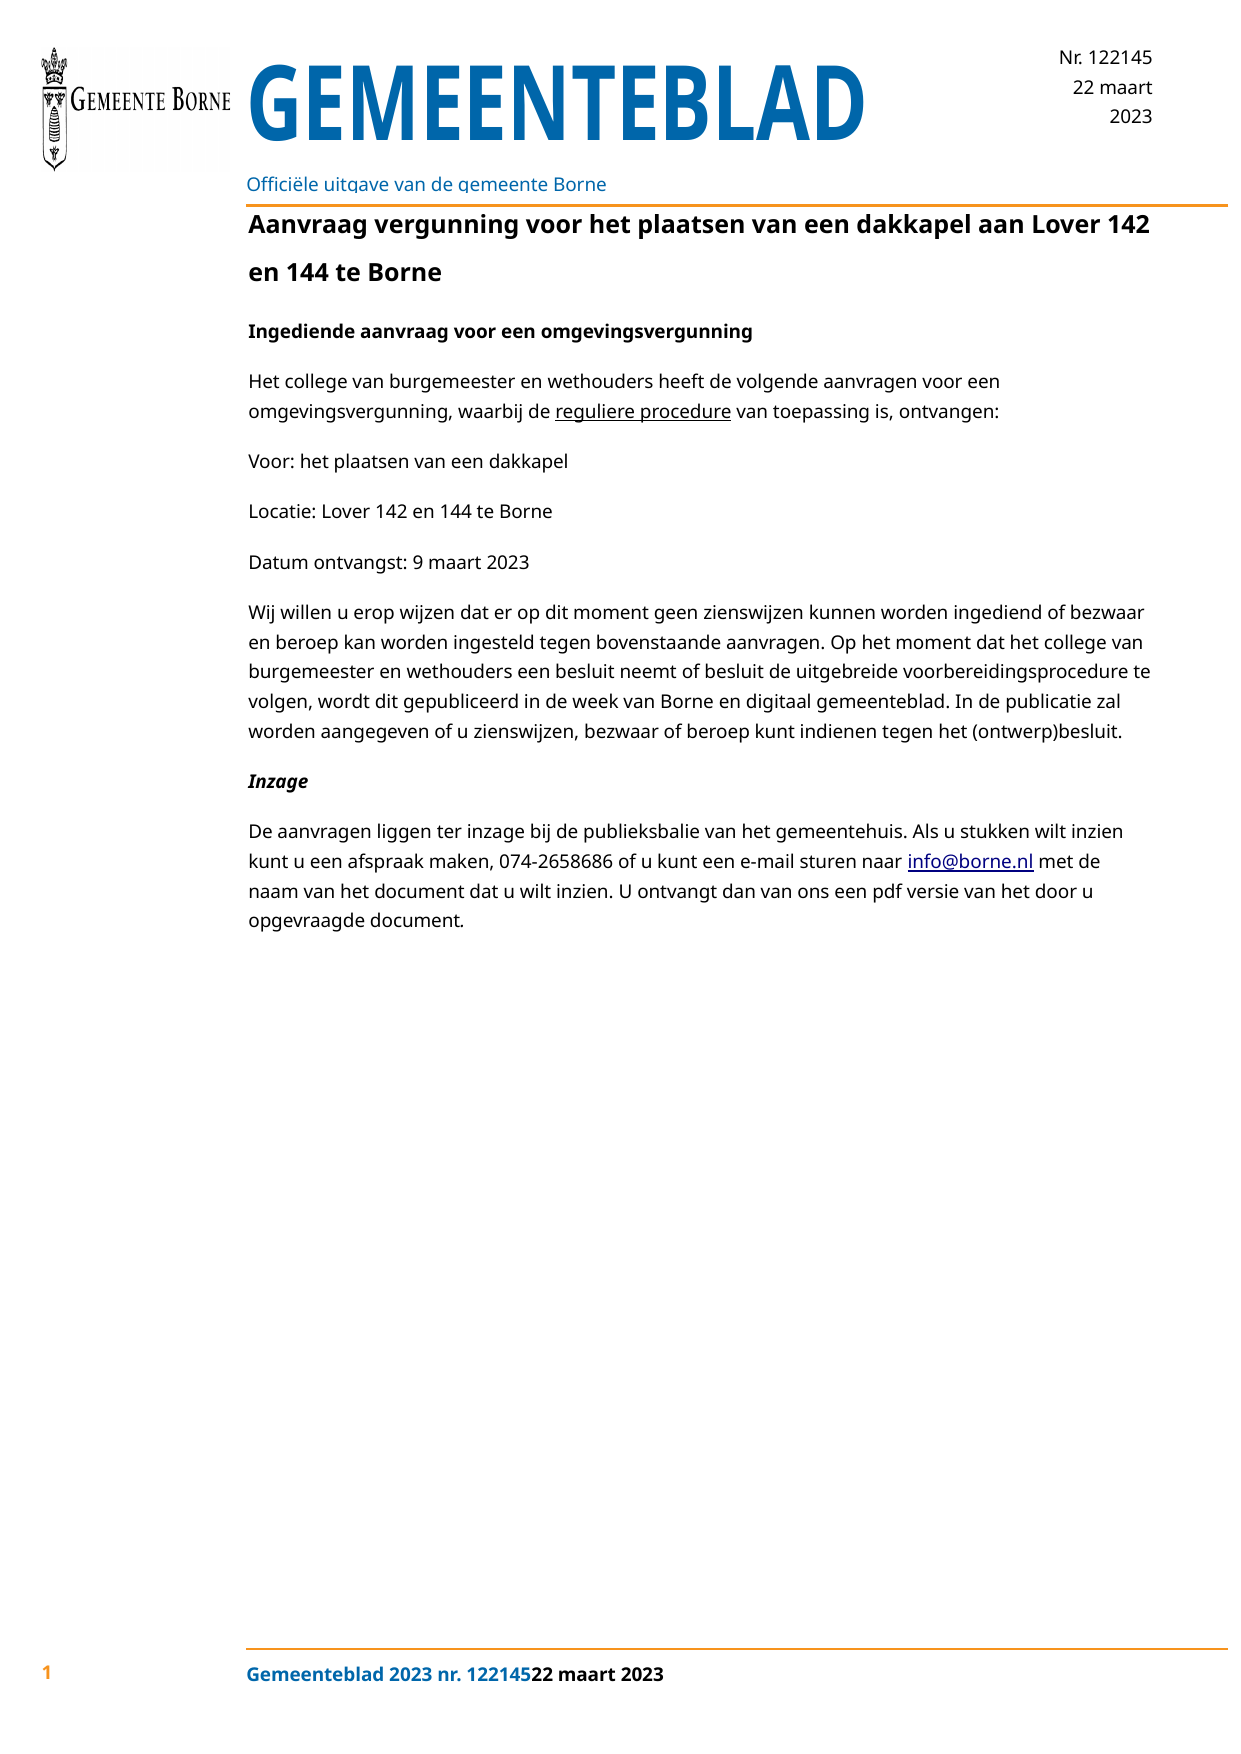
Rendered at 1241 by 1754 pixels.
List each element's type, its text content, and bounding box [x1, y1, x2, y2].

text Locatie: Lover 142 en 144 te Borne [248, 499, 1152, 524]
text Aanvraag vergunning voor het plaatsen van een dakkapel aan Lover 142 en 144 te Borne [248, 207, 1152, 288]
text Inzage [248, 768, 1152, 794]
text Datum ontvangst: 9 maart 2023 [248, 549, 1152, 575]
text Voor: het plaatsen van een dakkapel [248, 448, 1152, 474]
picture [41, 47, 231, 172]
text Het college van burgemeester en wethouders heeft de volgende aanvragen voor een omgevingsvergunning, waarbij de reguliere procedure van toepassing is, ontvangen: [248, 368, 1152, 424]
text De aanvragen liggen ter inzage bij de publieksbalie van het gemeentehuis. Als u stukken wilt inzien kunt u een afspraak maken, 074-2658686 of u kunt een e-mail sturen naar info@borne.nl met de naam van het document dat u wilt inzien. U ontvangt dan van ons een pdf versie van het door u opgevraagde document. [248, 819, 1152, 933]
text Wij willen u erop wijzen dat er op dit moment geen zienswijzen kunnen worden ingediend of bezwaar en beroep kan worden ingesteld tegen bovenstaande aanvragen. Op het moment dat het college van burgemeester en wethouders een besluit neemt of besluit de uitgebreide voorbereidingsprocedure te volgen, wordt dit gepubliceerd in de week van Borne en digitaal gemeenteblad. In de publicatie zal worden aangegeven of u zienswijzen, bezwaar of beroep kunt indienen tegen het (ontwerp)besluit. [248, 599, 1152, 744]
text Ingediende aanvraag voor een omgevingsvergunning [248, 318, 1152, 344]
